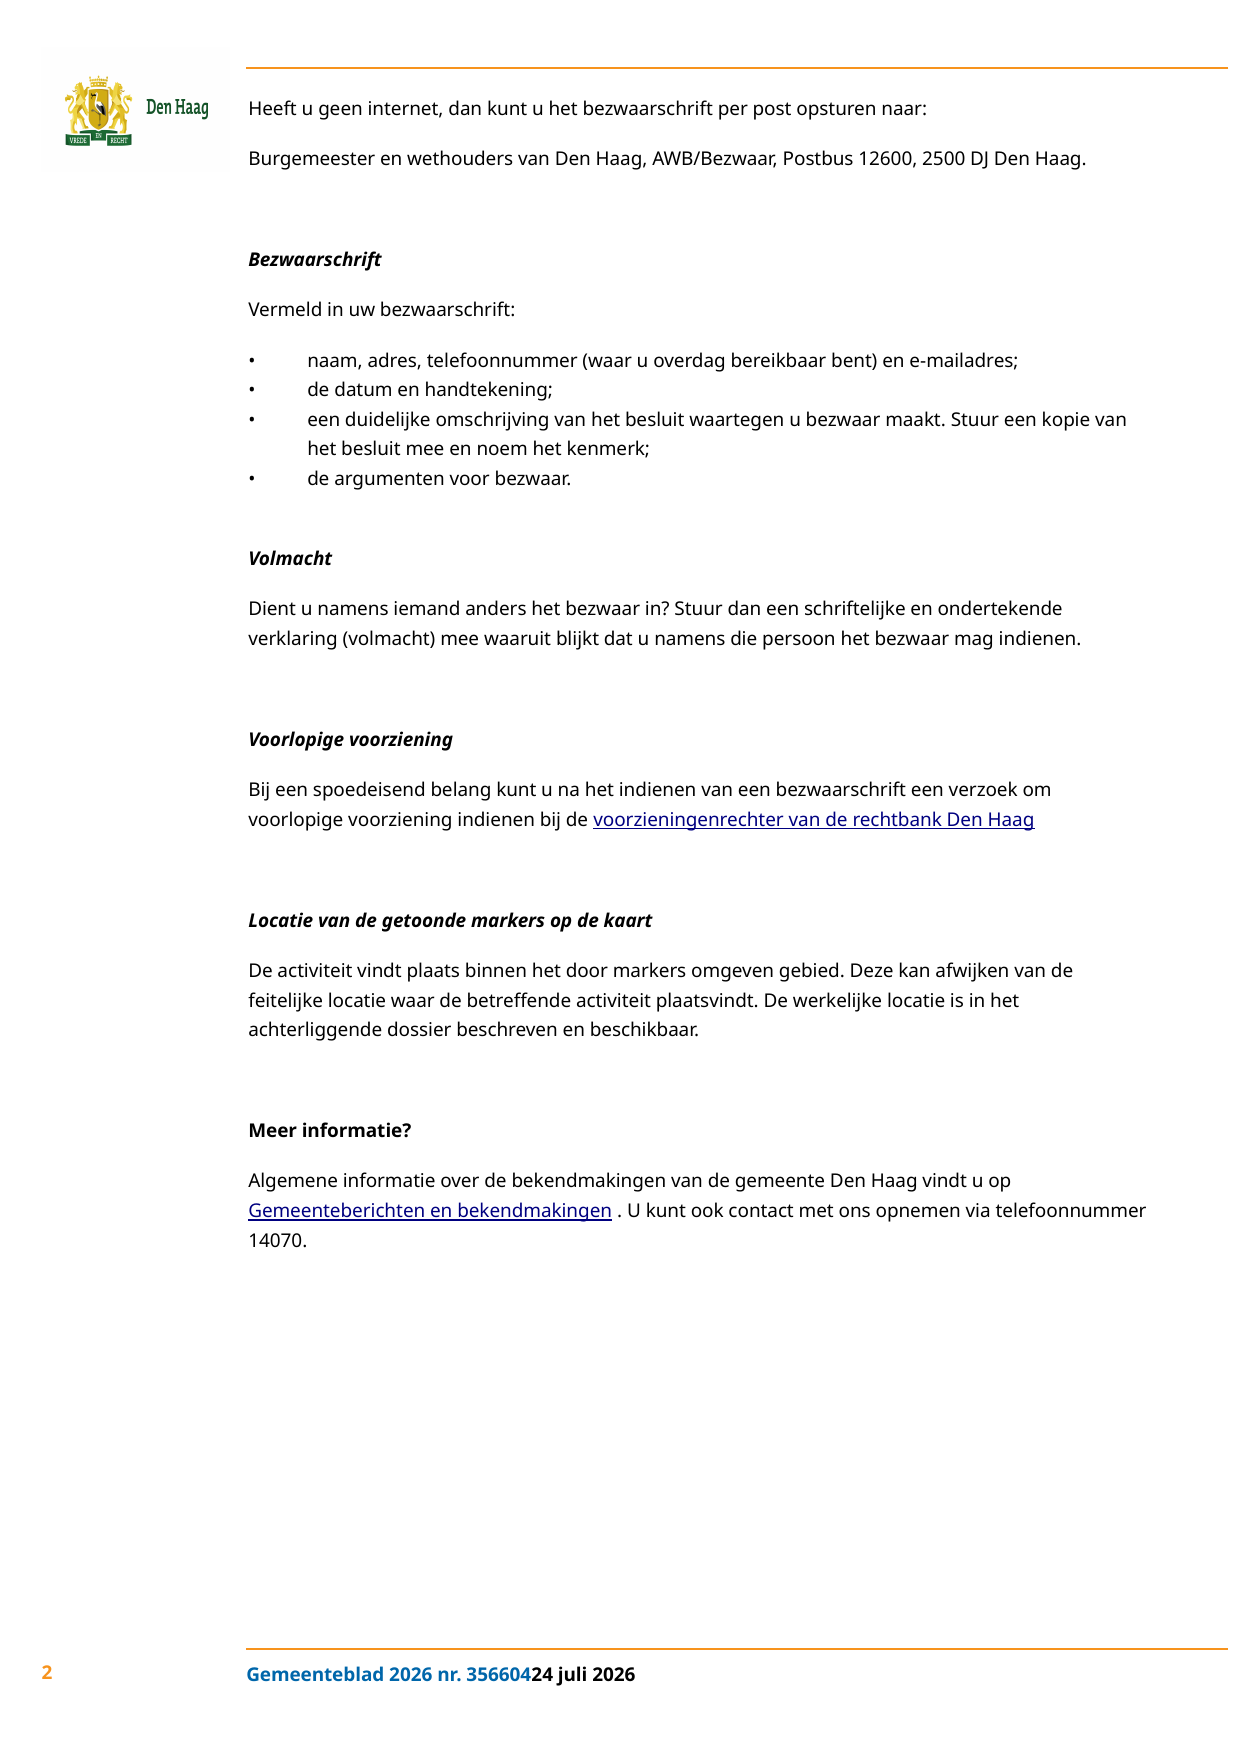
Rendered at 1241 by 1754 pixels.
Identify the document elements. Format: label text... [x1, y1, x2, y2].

text Algemene informatie over de bekendmakingen van de gemeente Den Haag vindt u op Gemeenteberichten en bekendmakingen . U kunt ook contact met ons opnemen via telefoonnummer 14070. [248, 1168, 1152, 1253]
list de datum en handtekening; [248, 376, 1152, 402]
text Bezwaarschrift [248, 246, 1152, 272]
list de argumenten voor bezwaar. [248, 465, 1152, 491]
text Volmacht [248, 545, 1152, 571]
text Bij een spoedeisend belang kunt u na het indienen van een bezwaarschrift een verzoek om voorlopige voorziening indienen bij de voorzieningenrechter van de rechtbank Den Haag [248, 776, 1152, 832]
text Locatie van de getoonde markers op de kaart [248, 907, 1152, 933]
list naam, adres, telefoonnummer (waar u overdag bereikbaar bent) en e-mailadres; [248, 347, 1152, 373]
text Heeft u geen internet, dan kunt u het bezwaarschrift per post opsturen naar: [248, 95, 1152, 121]
list een duidelijke omschrijving van het besluit waartegen u bezwaar maakt. Stuur een kopie van het besluit mee en noem het kenmerk; [248, 406, 1152, 461]
text Burgemeester en wethouders van Den Haag, AWB/Bezwaar, Postbus 12600, 2500 DJ Den Haag. [248, 145, 1152, 171]
text Meer informatie? [248, 1117, 1152, 1143]
text Voorlopige voorziening [248, 726, 1152, 752]
text Vermeld in uw bezwaarschrift: [248, 296, 1152, 322]
picture [41, 47, 231, 172]
text De activiteit vindt plaats binnen het door markers omgeven gebied. Deze kan afwijken van de feitelijke locatie waar de betreffende activiteit plaatsvindt. De werkelijke locatie is in het achterliggende dossier beschreven en beschikbaar. [248, 957, 1152, 1042]
text Dient u namens iemand anders het bezwaar in? Stuur dan een schriftelijke en ondertekende verklaring (volmacht) mee waaruit blijkt dat u namens die persoon het bezwaar mag indienen. [248, 596, 1152, 651]
